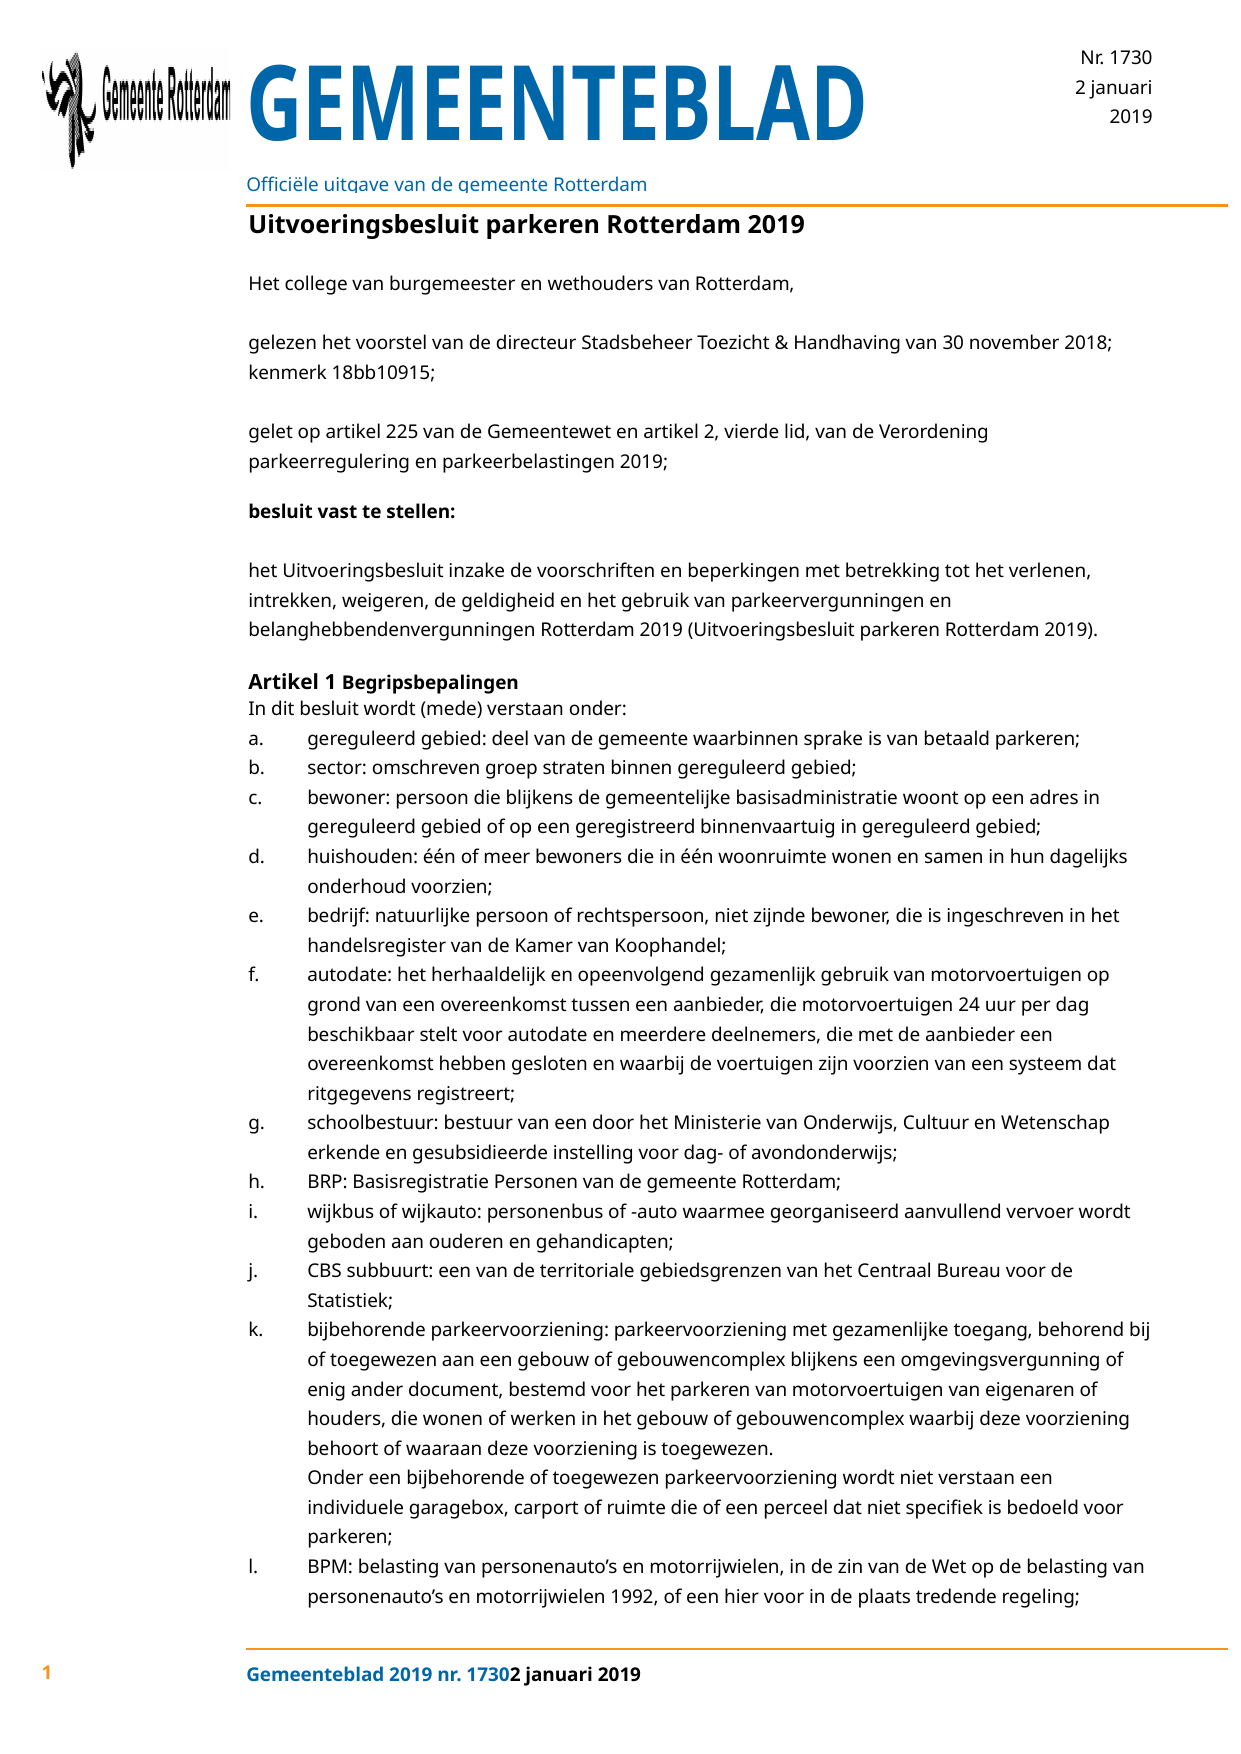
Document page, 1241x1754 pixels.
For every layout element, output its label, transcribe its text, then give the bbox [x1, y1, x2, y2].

text gelet op artikel 225 van de Gemeentewet en artikel 2, vierde lid, van de Verordening parkeerregulering en parkeerbelastingen 2019; [248, 418, 1152, 473]
list huishouden: één of meer bewoners die in één woonruimte wonen en samen in hun dagelijks onderhoud voorzien; [248, 843, 1152, 898]
text Het college van burgemeester en wethouders van Rotterdam, [248, 270, 1152, 296]
text gelezen het voorstel van de directeur Stadsbeheer Toezicht & Handhaving van 30 november 2018; kenmerk 18bb10915; [248, 329, 1152, 385]
list sector: omschreven groep straten binnen gereguleerd gebied; [248, 754, 1152, 780]
text het Uitvoeringsbesluit inzake de voorschriften en beperkingen met betrekking tot het verlenen, intrekken, weigeren, de geldigheid en het gebruik van parkeervergunningen en belanghebbendenvergunningen Rotterdam 2019 (Uitvoeringsbesluit parkeren Rotterdam 2019). [248, 557, 1152, 642]
list bedrijf: natuurlijke persoon of rechtspersoon, niet zijnde bewoner, die is ingeschreven in het handelsregister van de Kamer van Koophandel; [248, 902, 1152, 958]
text Uitvoeringsbesluit parkeren Rotterdam 2019 [248, 207, 1152, 241]
list gereguleerd gebied: deel van de gemeente waarbinnen sprake is van betaald parkeren; [248, 725, 1152, 751]
list Onder een bijbehorende of toegewezen parkeervoorziening wordt niet verstaan een individuele garagebox, carport of ruimte die of een perceel dat niet specifiek is bedoeld voor parkeren; [248, 1464, 1152, 1549]
list CBS subbuurt: een van de territoriale gebiedsgrenzen van het Centraal Bureau voor de Statistiek; [248, 1257, 1152, 1313]
picture [41, 47, 231, 172]
text besluit vast te stellen: [248, 498, 1152, 524]
list wijkbus of wijkauto: personenbus of -auto waarmee georganiseerd aanvullend vervoer wordt geboden aan ouderen en gehandicapten; [248, 1198, 1152, 1253]
list BPM: belasting van personenauto’s en motorrijwielen, in de zin van de Wet op de belasting van personenauto’s en motorrijwielen 1992, of een hier voor in de plaats tredende regeling; [248, 1553, 1152, 1608]
text In dit besluit wordt (mede) verstaan onder: [248, 695, 1152, 721]
list bijbehorende parkeervoorziening: parkeervoorziening met gezamenlijke toegang, behorend bij of toegewezen aan een gebouw of gebouwencomplex blijkens een omgevingsvergunning of enig ander document, bestemd voor het parkeren van motorvoertuigen van eigenaren of houders, die wonen of werken in het gebouw of gebouwencomplex waarbij deze voorziening behoort of waaraan deze voorziening is toegewezen. [248, 1317, 1152, 1461]
list schoolbestuur: bestuur van een door het Ministerie van Onderwijs, Cultuur en Wetenschap erkende en gesubsidieerde instelling voor dag- of avondonderwijs; [248, 1109, 1152, 1165]
list BRP: Basisregistratie Personen van de gemeente Rotterdam; [248, 1169, 1152, 1194]
list autodate: het herhaaldelijk en opeenvolgend gezamenlijk gebruik van motorvoertuigen op grond van een overeenkomst tussen een aanbieder, die motorvoertuigen 24 uur per dag beschikbaar stelt voor autodate en meerdere deelnemers, die met de aanbieder een overeenkomst hebben gesloten en waarbij de voertuigen zijn voorzien van een systeem dat ritgegevens registreert; [248, 962, 1152, 1106]
list bewoner: persoon die blijkens de gemeentelijke basisadministratie woont op een adres in gereguleerd gebied of op een geregistreerd binnenvaartuig in gereguleerd gebied; [248, 784, 1152, 839]
text Artikel 1 Begripsbepalingen [248, 667, 1152, 695]
